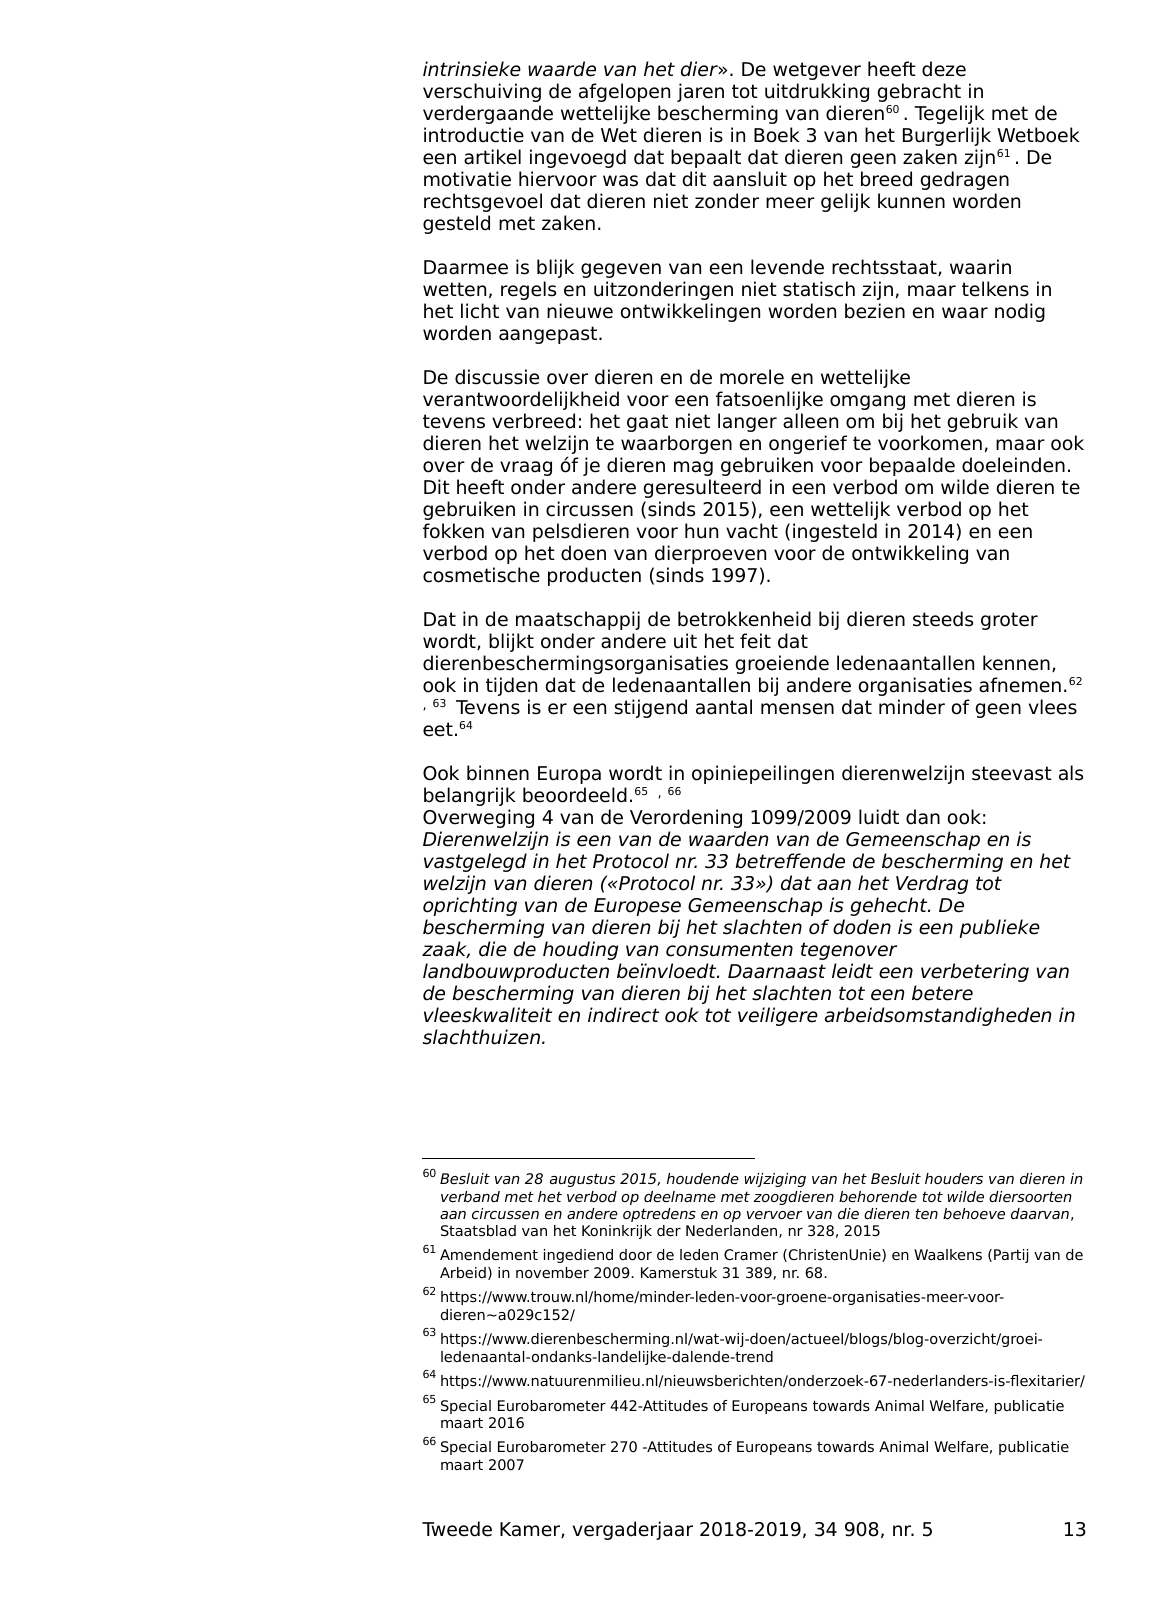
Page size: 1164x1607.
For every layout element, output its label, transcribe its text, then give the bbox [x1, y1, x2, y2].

text intrinsieke waarde van het dier». De wetgever heeft deze verschuiving de afgelopen jaren tot uitdrukking gebracht in verdergaande wettelijke bescherming van dieren. Tegelijk met de introductie van de Wet dieren is in Boek 3 van het Burgerlijk Wetboek een artikel ingevoegd dat bepaalt dat dieren geen zaken zijn. De motivatie hiervoor was dat dit aansluit op het breed gedragen rechtsgevoel dat dieren niet zonder meer gelijk kunnen worden gesteld met zaken. [422, 59, 1087, 235]
text Special Eurobarometer 442-Attitudes of Europeans towards Animal Welfare, publicatie maart 2016 [422, 1393, 1087, 1432]
text Dierenwelzijn is een van de waarden van de Gemeenschap en is vastgelegd in het Protocol nr. 33 betreffende de bescherming en het welzijn van dieren («Protocol nr. 33») dat aan het Verdrag tot oprichting van de Europese Gemeenschap is gehecht. De bescherming van dieren bij het slachten of doden is een publieke zaak, die de houding van consumenten tegenover landbouwproducten beïnvloedt. Daarnaast leidt een verbetering van de bescherming van dieren bij het slachten tot een betere vleeskwaliteit en indirect ook tot veiligere arbeidsomstandigheden in slachthuizen. [422, 829, 1087, 1049]
text De discussie over dieren en de morele en wettelijke verantwoordelijkheid voor een fatsoenlijke omgang met dieren is tevens verbreed: het gaat niet langer alleen om bij het gebruik van dieren het welzijn te waarborgen en ongerief te voorkomen, maar ook over de vraag óf je dieren mag gebruiken voor bepaalde doeleinden. Dit heeft onder andere geresulteerd in een verbod om wilde dieren te gebruiken in circussen (sinds 2015), een wettelijk verbod op het fokken van pelsdieren voor hun vacht (ingesteld in 2014) en een verbod op het doen van dierproeven voor de ontwikkeling van cosmetische producten (sinds 1997). [422, 367, 1087, 587]
text https://www.natuurenmilieu.nl/nieuwsberichten/onderzoek-67-nederlanders-is-flexitarier/ [422, 1368, 1087, 1391]
text https://www.trouw.nl/home/minder-leden-voor-groene-organisaties-meer-voor-dieren~a029c152/ [422, 1285, 1087, 1324]
text https://www.dierenbescherming.nl/wat-wij-doen/actueel/blogs/blog-overzicht/groei-ledenaantal-ondanks-landelijke-dalende-trend [422, 1327, 1087, 1366]
text Dat in de maatschappij de betrokkenheid bij dieren steeds groter wordt, blijkt onder andere uit het feit dat dierenbeschermingsorganisaties groeiende ledenaantallen kennen, ook in tijden dat de ledenaantallen bij andere organisaties afnemen. , Tevens is er een stijgend aantal mensen dat minder of geen vlees eet. [422, 609, 1087, 741]
text Special Eurobarometer 270 -Attitudes of Europeans towards Animal Welfare, publicatie maart 2007 [422, 1435, 1087, 1474]
text Overweging 4 van de Verordening 1099/2009 luidt dan ook: [422, 807, 1087, 829]
text Ook binnen Europa wordt in opiniepeilingen dierenwelzijn steevast als belangrijk beoordeeld. , [422, 763, 1087, 807]
text Daarmee is blijk gegeven van een levende rechtsstaat, waarin wetten, regels en uitzonderingen niet statisch zijn, maar telkens in het licht van nieuwe ontwikkelingen worden bezien en waar nodig worden aangepast. [422, 257, 1087, 345]
text Amendement ingediend door de leden Cramer (ChristenUnie) en Waalkens (Partij van de Arbeid) in november 2009. Kamerstuk 31 389, nr. 68. [422, 1243, 1087, 1282]
text Besluit van 28 augustus 2015, houdende wijziging van het Besluit houders van dieren in verband met het verbod op deelname met zoogdieren behorende tot wilde diersoorten aan circussen en andere optredens en op vervoer van die dieren ten behoeve daarvan, Staatsblad van het Koninkrijk der Nederlanden, nr 328, 2015 [422, 1167, 1087, 1240]
